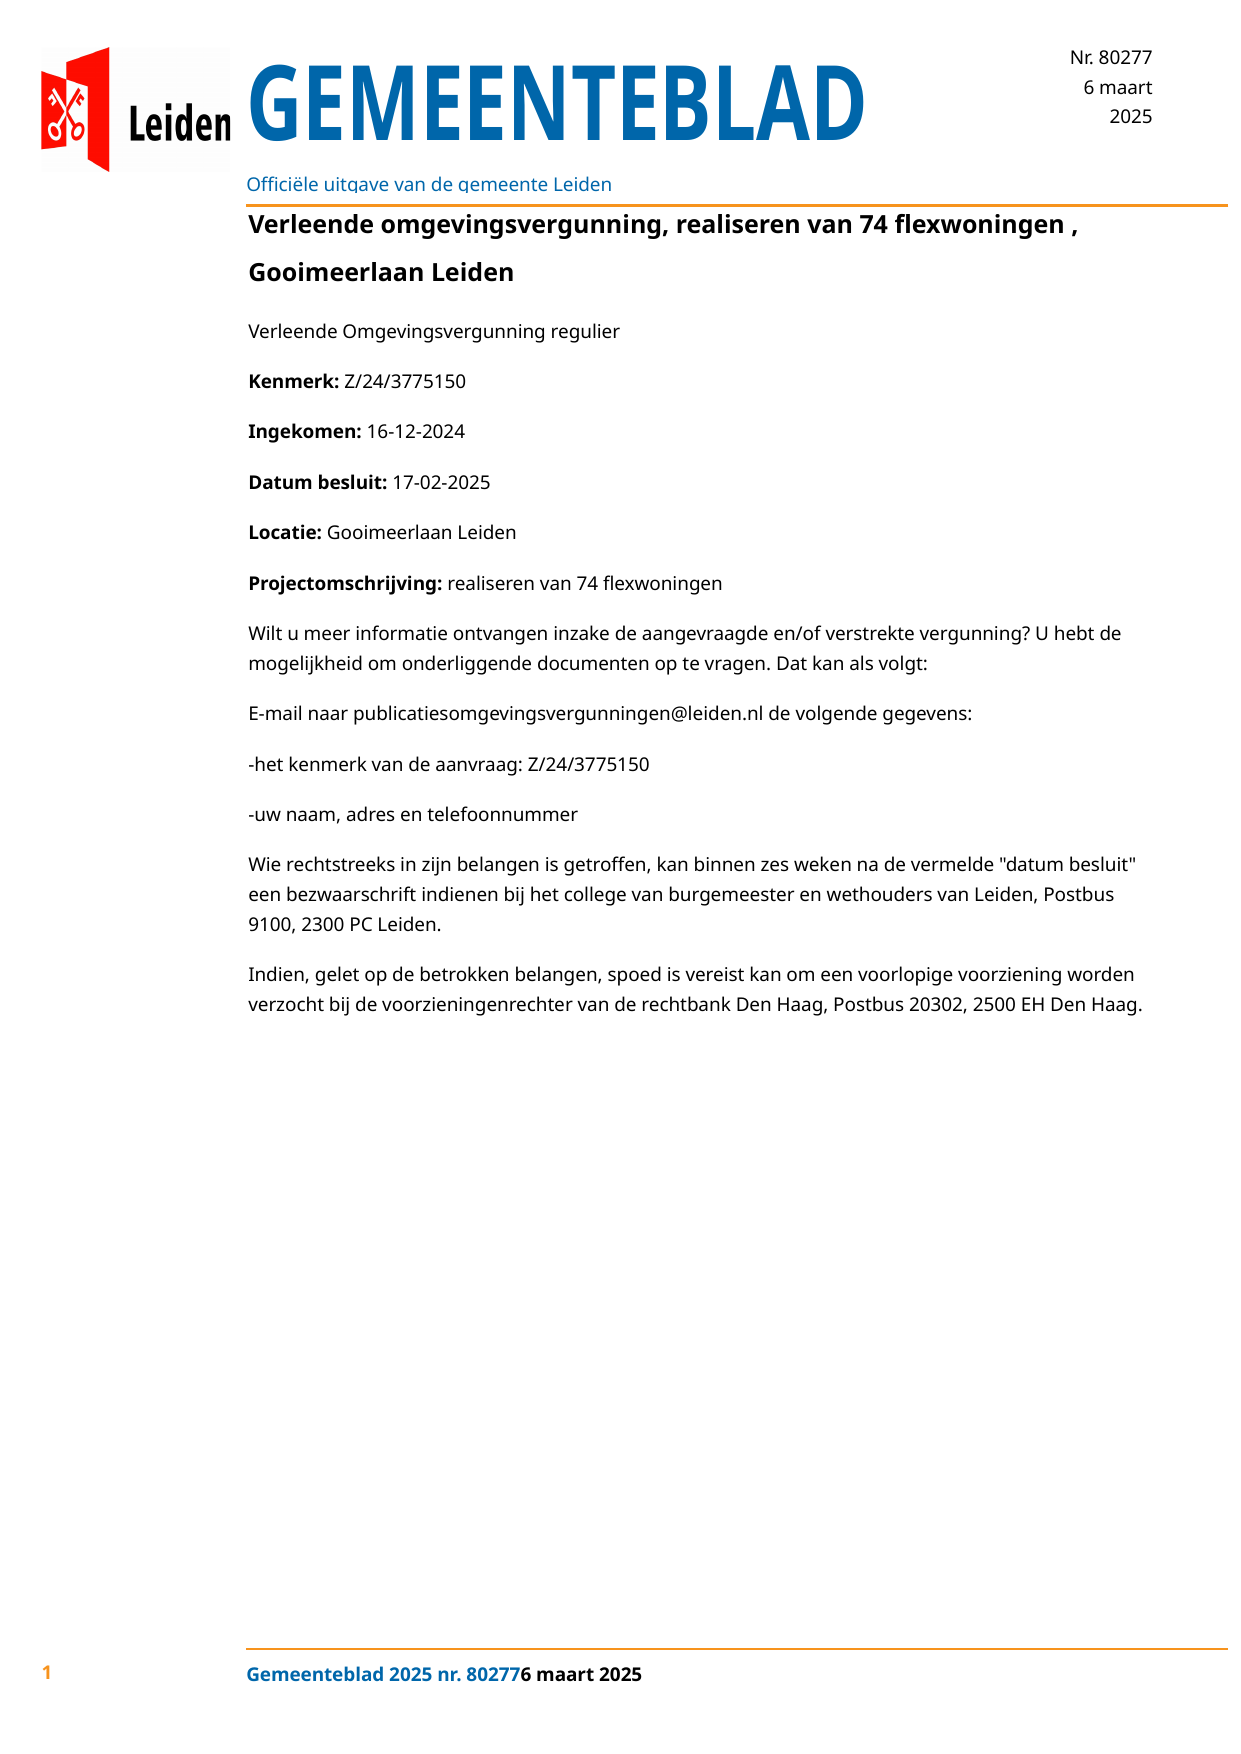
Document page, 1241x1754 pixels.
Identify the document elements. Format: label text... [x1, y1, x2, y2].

text Kenmerk: Z/24/3775150 [248, 368, 1152, 394]
text -het kenmerk van de aanvraag: Z/24/3775150 [248, 751, 1152, 777]
text -uw naam, adres en telefoonnummer [248, 801, 1152, 827]
text Verleende omgevingsvergunning, realiseren van 74 flexwoningen , Gooimeerlaan Leiden [248, 207, 1152, 288]
text Verleende Omgevingsvergunning regulier [248, 318, 1152, 344]
picture [41, 47, 231, 172]
text Indien, gelet op de betrokken belangen, spoed is vereist kan om een voorlopige voorziening worden verzocht bij de voorzieningenrechter van de rechtbank Den Haag, Postbus 20302, 2500 EH Den Haag. [248, 961, 1152, 1017]
text E-mail naar publicatiesomgevingsvergunningen@leiden.nl de volgende gegevens: [248, 700, 1152, 726]
text Wie rechtstreeks in zijn belangen is getroffen, kan binnen zes weken na de vermelde "datum besluit" een bezwaarschrift indienen bij het college van burgemeester en wethouders van Leiden, Postbus 9100, 2300 PC Leiden. [248, 852, 1152, 937]
text Datum besluit: 17-02-2025 [248, 469, 1152, 495]
text Locatie: Gooimeerlaan Leiden [248, 519, 1152, 545]
text Projectomschrijving: realiseren van 74 flexwoningen [248, 570, 1152, 596]
text Wilt u meer informatie ontvangen inzake de aangevraagde en/of verstrekte vergunning? U hebt de mogelijkheid om onderliggende documenten op te vragen. Dat kan als volgt: [248, 620, 1152, 676]
text Ingekomen: 16-12-2024 [248, 419, 1152, 444]
